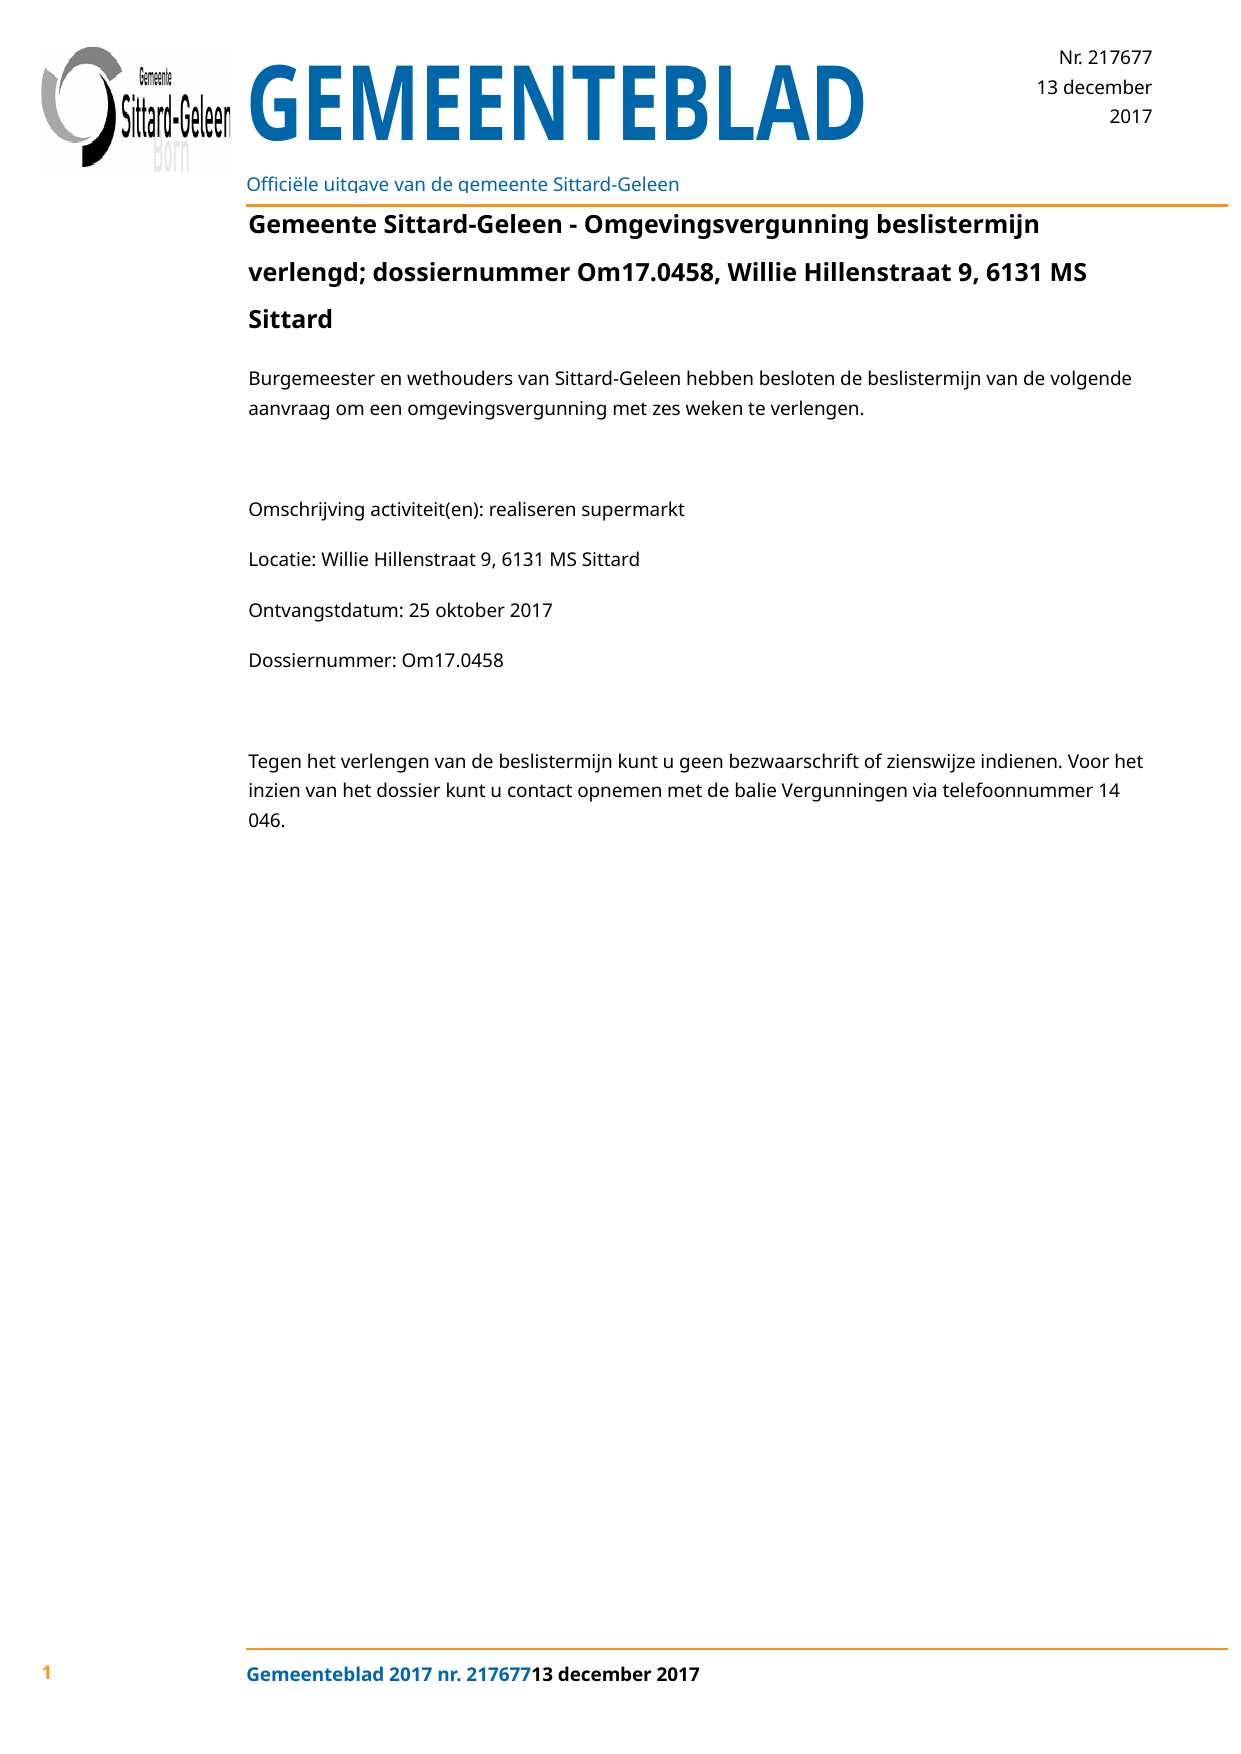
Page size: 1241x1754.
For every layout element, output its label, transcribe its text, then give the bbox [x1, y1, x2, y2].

text Gemeente Sittard-Geleen - Omgevingsvergunning beslistermijn verlengd; dossiernummer Om17.0458, Willie Hillenstraat 9, 6131 MS Sittard [248, 207, 1152, 336]
text Tegen het verlengen van de beslistermijn kunt u geen bezwaarschrift of zienswijze indienen. Voor het inzien van het dossier kunt u contact opnemen met de balie Vergunningen via telefoonnummer 14 046. [248, 748, 1152, 833]
text Omschrijving activiteit(en): realiseren supermarkt [248, 496, 1152, 522]
text Locatie: Willie Hillenstraat 9, 6131 MS Sittard [248, 546, 1152, 572]
text Ontvangstdatum: 25 oktober 2017 [248, 597, 1152, 622]
text Dossiernummer: Om17.0458 [248, 647, 1152, 673]
picture [41, 47, 231, 172]
text Burgemeester en wethouders van Sittard-Geleen hebben besloten de beslistermijn van de volgende aanvraag om een omgevingsvergunning met zes weken te verlengen. [248, 366, 1152, 421]
